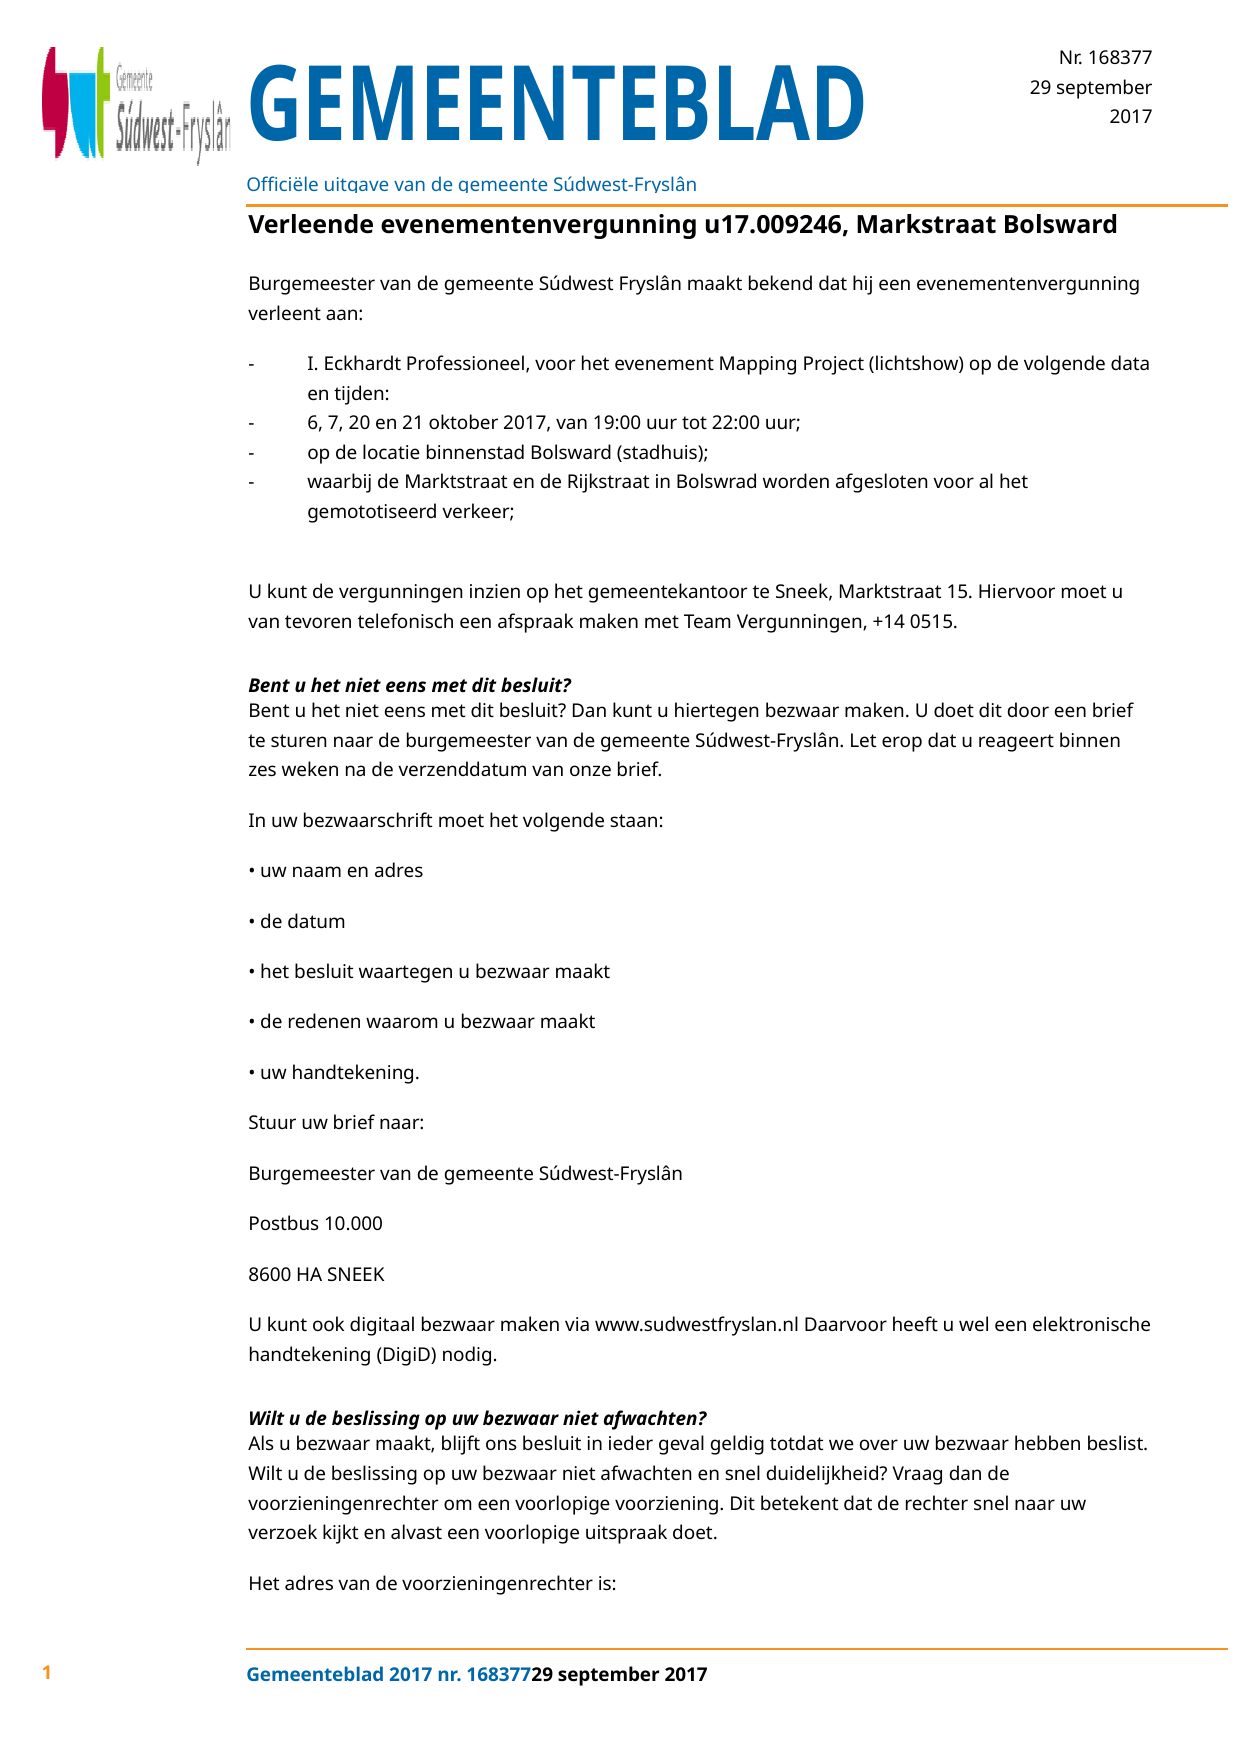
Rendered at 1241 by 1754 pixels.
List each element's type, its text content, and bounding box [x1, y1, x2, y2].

text Verleende evenementenvergunning u17.009246, Markstraat Bolsward [248, 207, 1152, 241]
text U kunt de vergunningen inzien op het gemeentekantoor te Sneek, Marktstraat 15. Hiervoor moet u van tevoren telefonisch een afspraak maken met Team Vergunningen, +14 0515. [248, 578, 1152, 633]
text • het besluit waartegen u bezwaar maakt [248, 958, 1152, 984]
picture [41, 47, 231, 172]
list op de locatie binnenstad Bolsward (stadhuis); [248, 439, 1152, 465]
text • de redenen waarom u bezwaar maakt [248, 1009, 1152, 1034]
text Wilt u de beslissing op uw bezwaar niet afwachten? [248, 1405, 1152, 1431]
list I. Eckhardt Professioneel, voor het evenement Mapping Project (lichtshow) op de volgende data en tijden: [248, 350, 1152, 406]
text 8600 HA SNEEK [248, 1261, 1152, 1287]
text • uw handtekening. [248, 1059, 1152, 1085]
text • de datum [248, 908, 1152, 934]
text Het adres van de voorzieningenrechter is: [248, 1570, 1152, 1595]
list waarbij de Marktstraat en de Rijkstraat in Bolswrad worden afgesloten voor al het gemototiseerd verkeer; [248, 469, 1152, 524]
list 6, 7, 20 en 21 oktober 2017, van 19:00 uur tot 22:00 uur; [248, 409, 1152, 435]
text Burgemeester van de gemeente Súdwest Fryslân maakt bekend dat hij een evenementenvergunning verleent aan: [248, 270, 1152, 326]
text In uw bezwaarschrift moet het volgende staan: [248, 807, 1152, 833]
text Burgemeester van de gemeente Súdwest-Fryslân [248, 1160, 1152, 1186]
text • uw naam en adres [248, 857, 1152, 883]
text Postbus 10.000 [248, 1210, 1152, 1236]
text Stuur uw brief naar: [248, 1109, 1152, 1135]
text Bent u het niet eens met dit besluit? [248, 672, 1152, 697]
text U kunt ook digitaal bezwaar maken via www.sudwestfryslan.nl Daarvoor heeft u wel een elektronische handtekening (DigiD) nodig. [248, 1311, 1152, 1367]
text Als u bezwaar maakt, blijft ons besluit in ieder geval geldig totdat we over uw bezwaar hebben beslist. Wilt u de beslissing op uw bezwaar niet afwachten en snel duidelijkheid? Vraag dan de voorzieningenrechter om een voorlopige voorziening. Dit betekent dat de rechter snel naar uw verzoek kijkt en alvast een voorlopige uitspraak doet. [248, 1431, 1152, 1545]
text Bent u het niet eens met dit besluit? Dan kunt u hiertegen bezwaar maken. U doet dit door een brief te sturen naar de burgemeester van de gemeente Súdwest-Fryslân. Let erop dat u reageert binnen zes weken na de verzenddatum van onze brief. [248, 697, 1152, 782]
